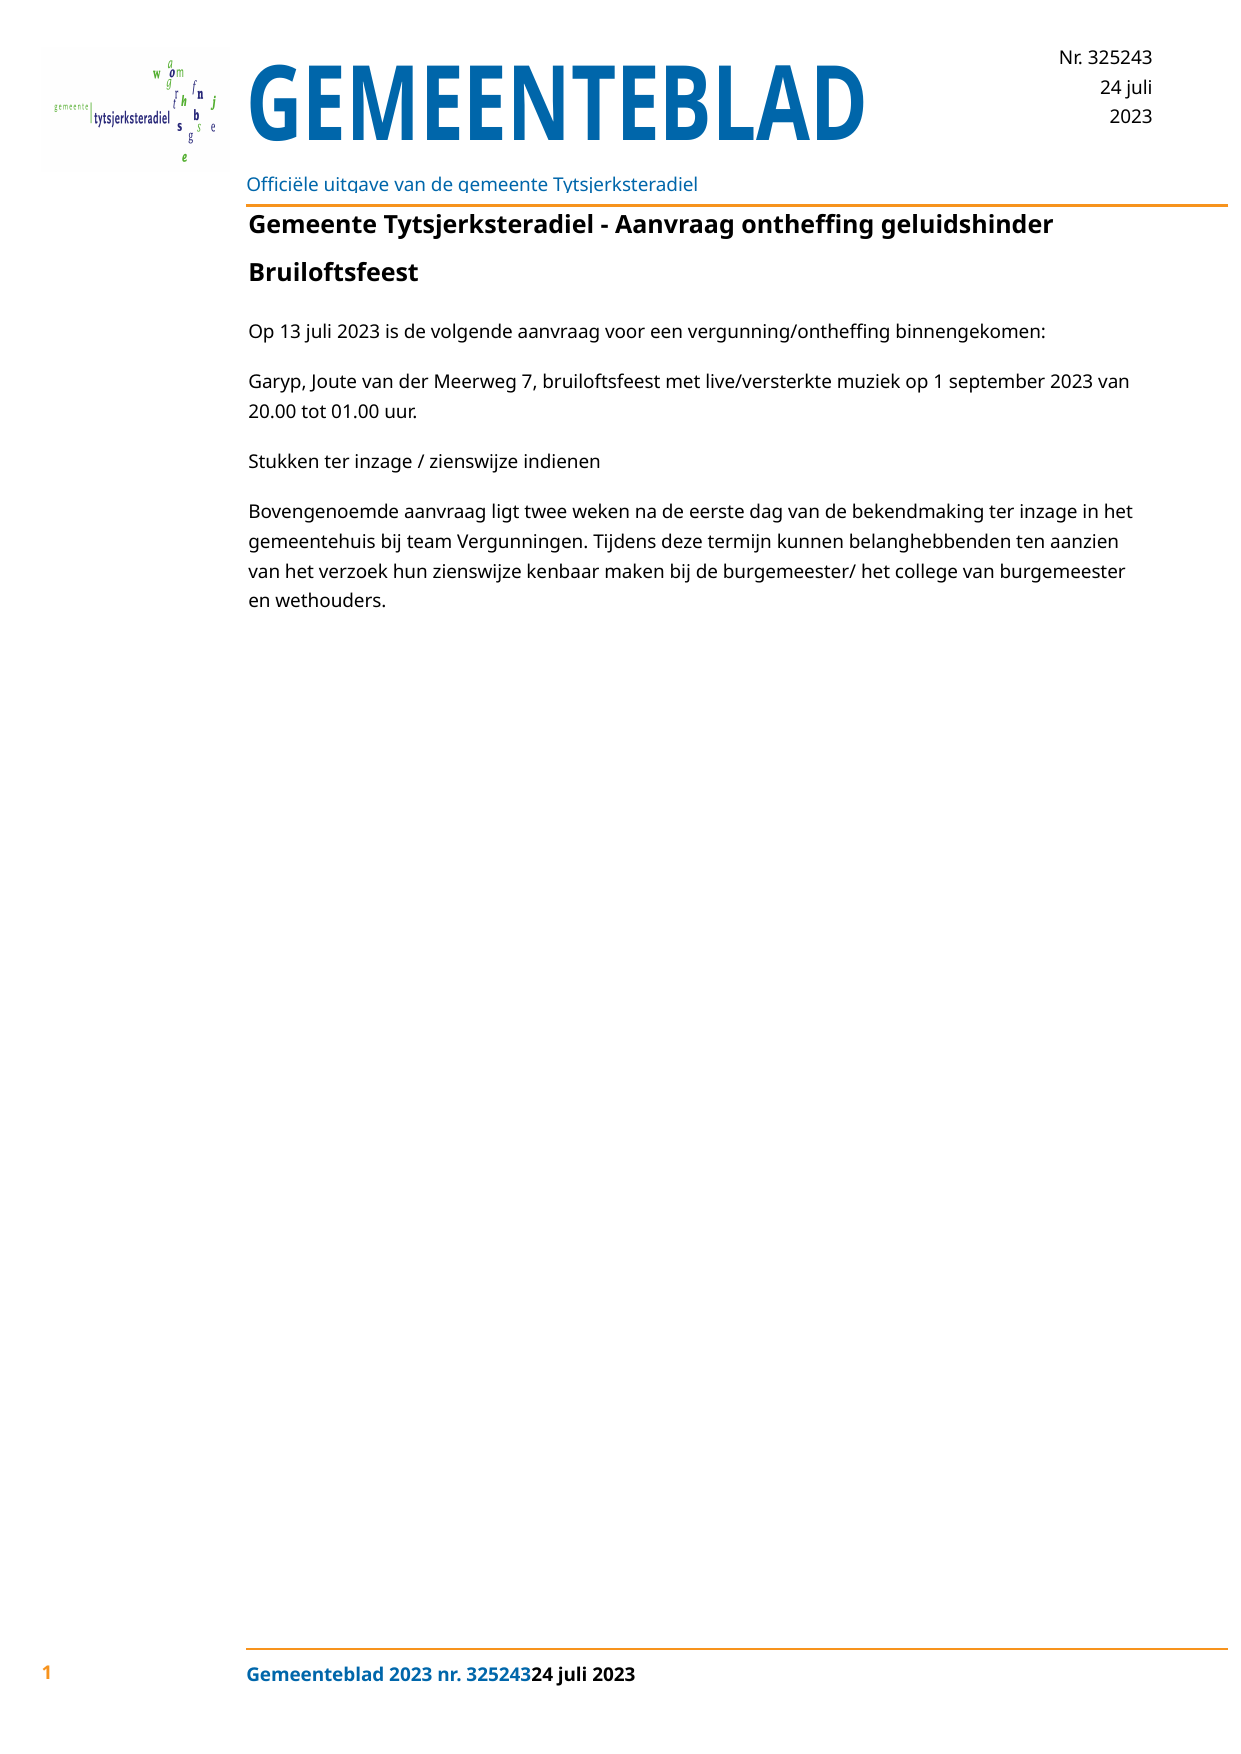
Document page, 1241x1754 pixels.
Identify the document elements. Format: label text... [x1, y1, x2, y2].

text Gemeente Tytsjerksteradiel - Aanvraag ontheffing geluidshinder Bruiloftsfeest [248, 207, 1152, 288]
text Op 13 juli 2023 is de volgende aanvraag voor een vergunning/ontheffing binnengekomen: [248, 318, 1152, 344]
text Bovengenoemde aanvraag ligt twee weken na de eerste dag van de bekendmaking ter inzage in het gemeentehuis bij team Vergunningen. Tijdens deze termijn kunnen belanghebbenden ten aanzien van het verzoek hun zienswijze kenbaar maken bij de burgemeester/ het college van burgemeester en wethouders. [248, 499, 1152, 613]
text Stukken ter inzage / zienswijze indienen [248, 448, 1152, 474]
text Garyp, Joute van der Meerweg 7, bruiloftsfeest met live/versterkte muziek op 1 september 2023 van 20.00 tot 01.00 uur. [248, 368, 1152, 424]
picture [41, 47, 231, 172]
